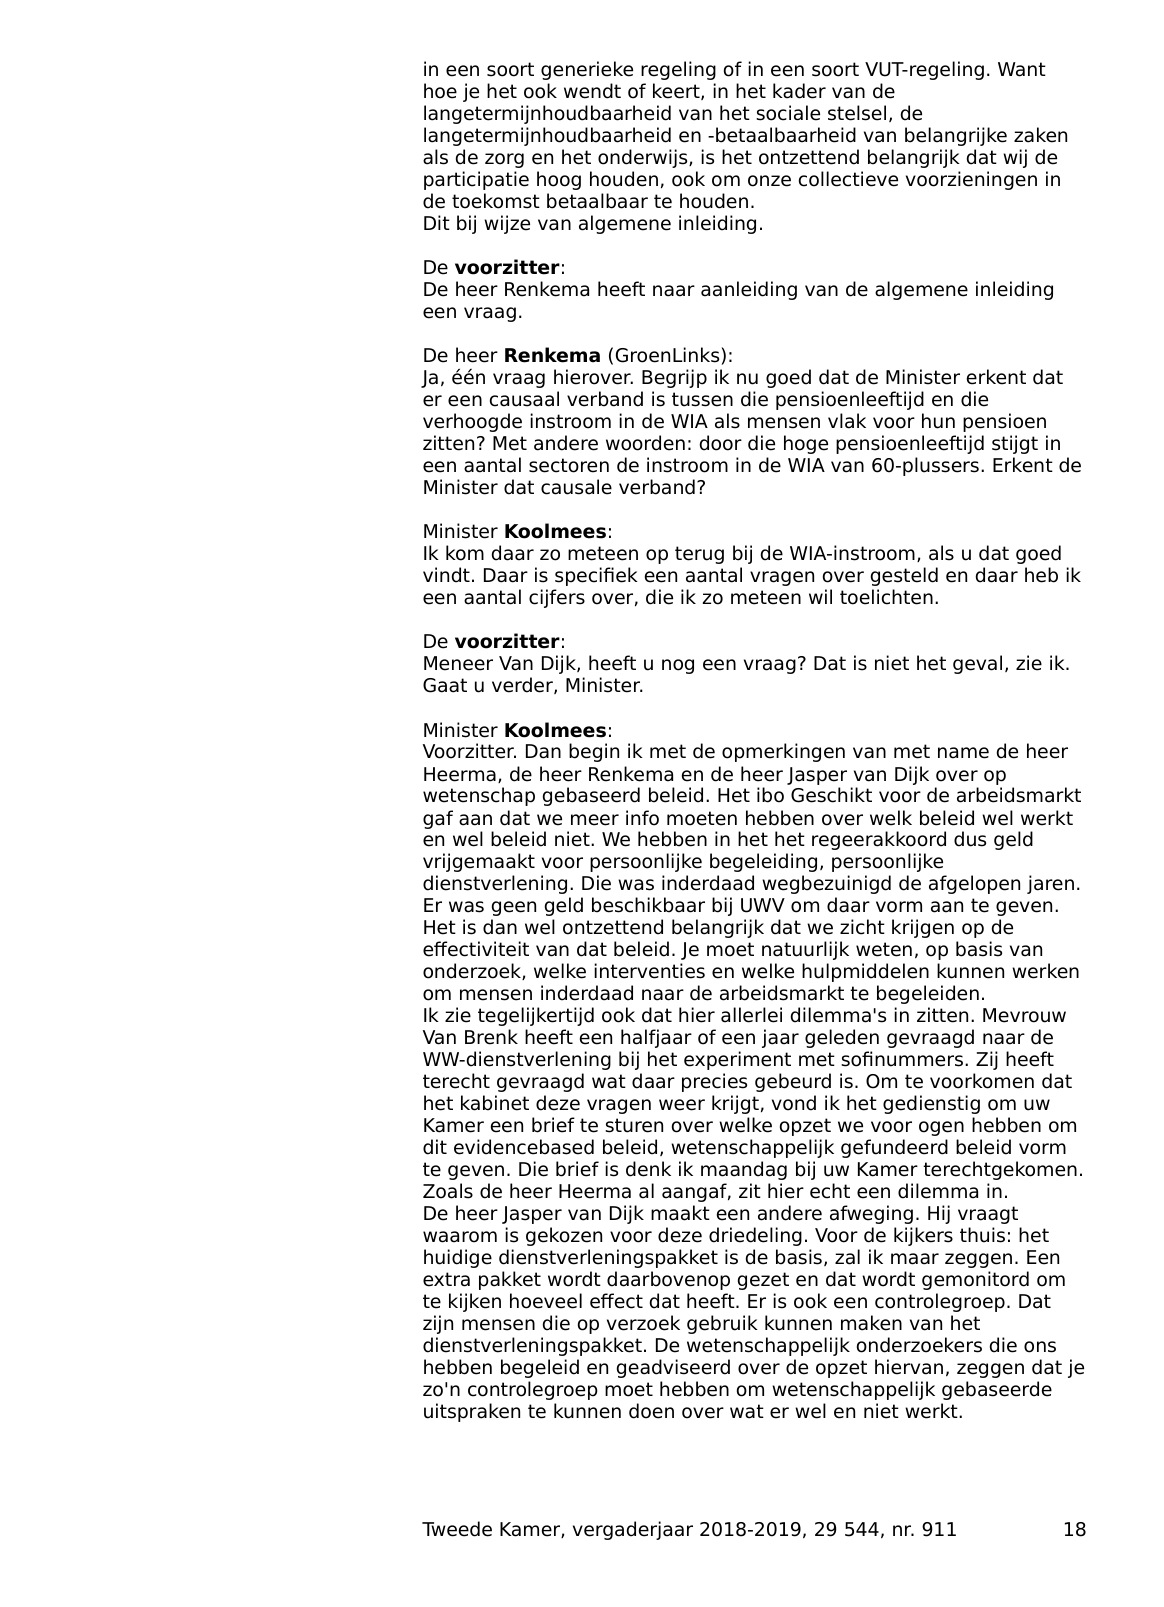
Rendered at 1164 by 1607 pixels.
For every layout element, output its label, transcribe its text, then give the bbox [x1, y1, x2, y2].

text Meneer Van Dijk, heeft u nog een vraag? Dat is niet het geval, zie ik. Gaat u verder, Minister. [422, 653, 1087, 697]
text Ja, één vraag hierover. Begrijp ik nu goed dat de Minister erkent dat er een causaal verband is tussen die pensioenleeftijd en die verhoogde instroom in de WIA als mensen vlak voor hun pensioen zitten? Met andere woorden: door die hoge pensioenleeftijd stijgt in een aantal sectoren de instroom in de WIA van 60-plussers. Erkent de Minister dat causale verband? [422, 367, 1087, 499]
text Voorzitter. Dan begin ik met de opmerkingen van met name de heer Heerma, de heer Renkema en de heer Jasper van Dijk over op wetenschap gebaseerd beleid. Het ibo Geschikt voor de arbeidsmarkt gaf aan dat we meer info moeten hebben over welk beleid wel werkt en wel beleid niet. We hebben in het het regeerakkoord dus geld vrijgemaakt voor persoonlijke begeleiding, persoonlijke dienstverlening. Die was inderdaad wegbezuinigd de afgelopen jaren. Er was geen geld beschikbaar bij UWV om daar vorm aan te geven. Het is dan wel ontzettend belangrijk dat we zicht krijgen op de effectiviteit van dat beleid. Je moet natuurlijk weten, op basis van onderzoek, welke interventies en welke hulpmiddelen kunnen werken om mensen inderdaad naar de arbeidsmarkt te begeleiden. [422, 741, 1087, 1005]
text De heer Jasper van Dijk maakt een andere afweging. Hij vraagt waarom is gekozen voor deze driedeling. Voor de kijkers thuis: het huidige dienstverleningspakket is de basis, zal ik maar zeggen. Een extra pakket wordt daarbovenop gezet en dat wordt gemonitord om te kijken hoeveel effect dat heeft. Er is ook een controlegroep. Dat zijn mensen die op verzoek gebruik kunnen maken van het dienstverleningspakket. De wetenschappelijk onderzoekers die ons hebben begeleid en geadviseerd over de opzet hiervan, zeggen dat je zo'n controlegroep moet hebben om wetenschappelijk gebaseerde uitspraken te kunnen doen over wat er wel en niet werkt. [422, 1203, 1087, 1423]
text De heer Renkema (GroenLinks): [422, 345, 1087, 367]
text De voorzitter: [422, 631, 1087, 653]
text Ik zie tegelijkertijd ook dat hier allerlei dilemma's in zitten. Mevrouw Van Brenk heeft een halfjaar of een jaar geleden gevraagd naar de WW-dienstverlening bij het experiment met sofinummers. Zij heeft terecht gevraagd wat daar precies gebeurd is. Om te voorkomen dat het kabinet deze vragen weer krijgt, vond ik het gedienstig om uw Kamer een brief te sturen over welke opzet we voor ogen hebben om dit evidencebased beleid, wetenschappelijk gefundeerd beleid vorm te geven. Die brief is denk ik maandag bij uw Kamer terechtgekomen. Zoals de heer Heerma al aangaf, zit hier echt een dilemma in. [422, 1005, 1087, 1203]
text in een soort generieke regeling of in een soort VUT-regeling. Want hoe je het ook wendt of keert, in het kader van de langetermijnhoudbaarheid van het sociale stelsel, de langetermijnhoudbaarheid en -betaalbaarheid van belangrijke zaken als de zorg en het onderwijs, is het ontzettend belangrijk dat wij de participatie hoog houden, ook om onze collectieve voorzieningen in de toekomst betaalbaar te houden. [422, 59, 1087, 213]
text Ik kom daar zo meteen op terug bij de WIA-instroom, als u dat goed vindt. Daar is specifiek een aantal vragen over gesteld en daar heb ik een aantal cijfers over, die ik zo meteen wil toelichten. [422, 543, 1087, 609]
text De heer Renkema heeft naar aanleiding van de algemene inleiding een vraag. [422, 279, 1087, 323]
text Minister Koolmees: [422, 521, 1087, 543]
text Minister Koolmees: [422, 719, 1087, 741]
text De voorzitter: [422, 257, 1087, 279]
text Dit bij wijze van algemene inleiding. [422, 213, 1087, 235]
